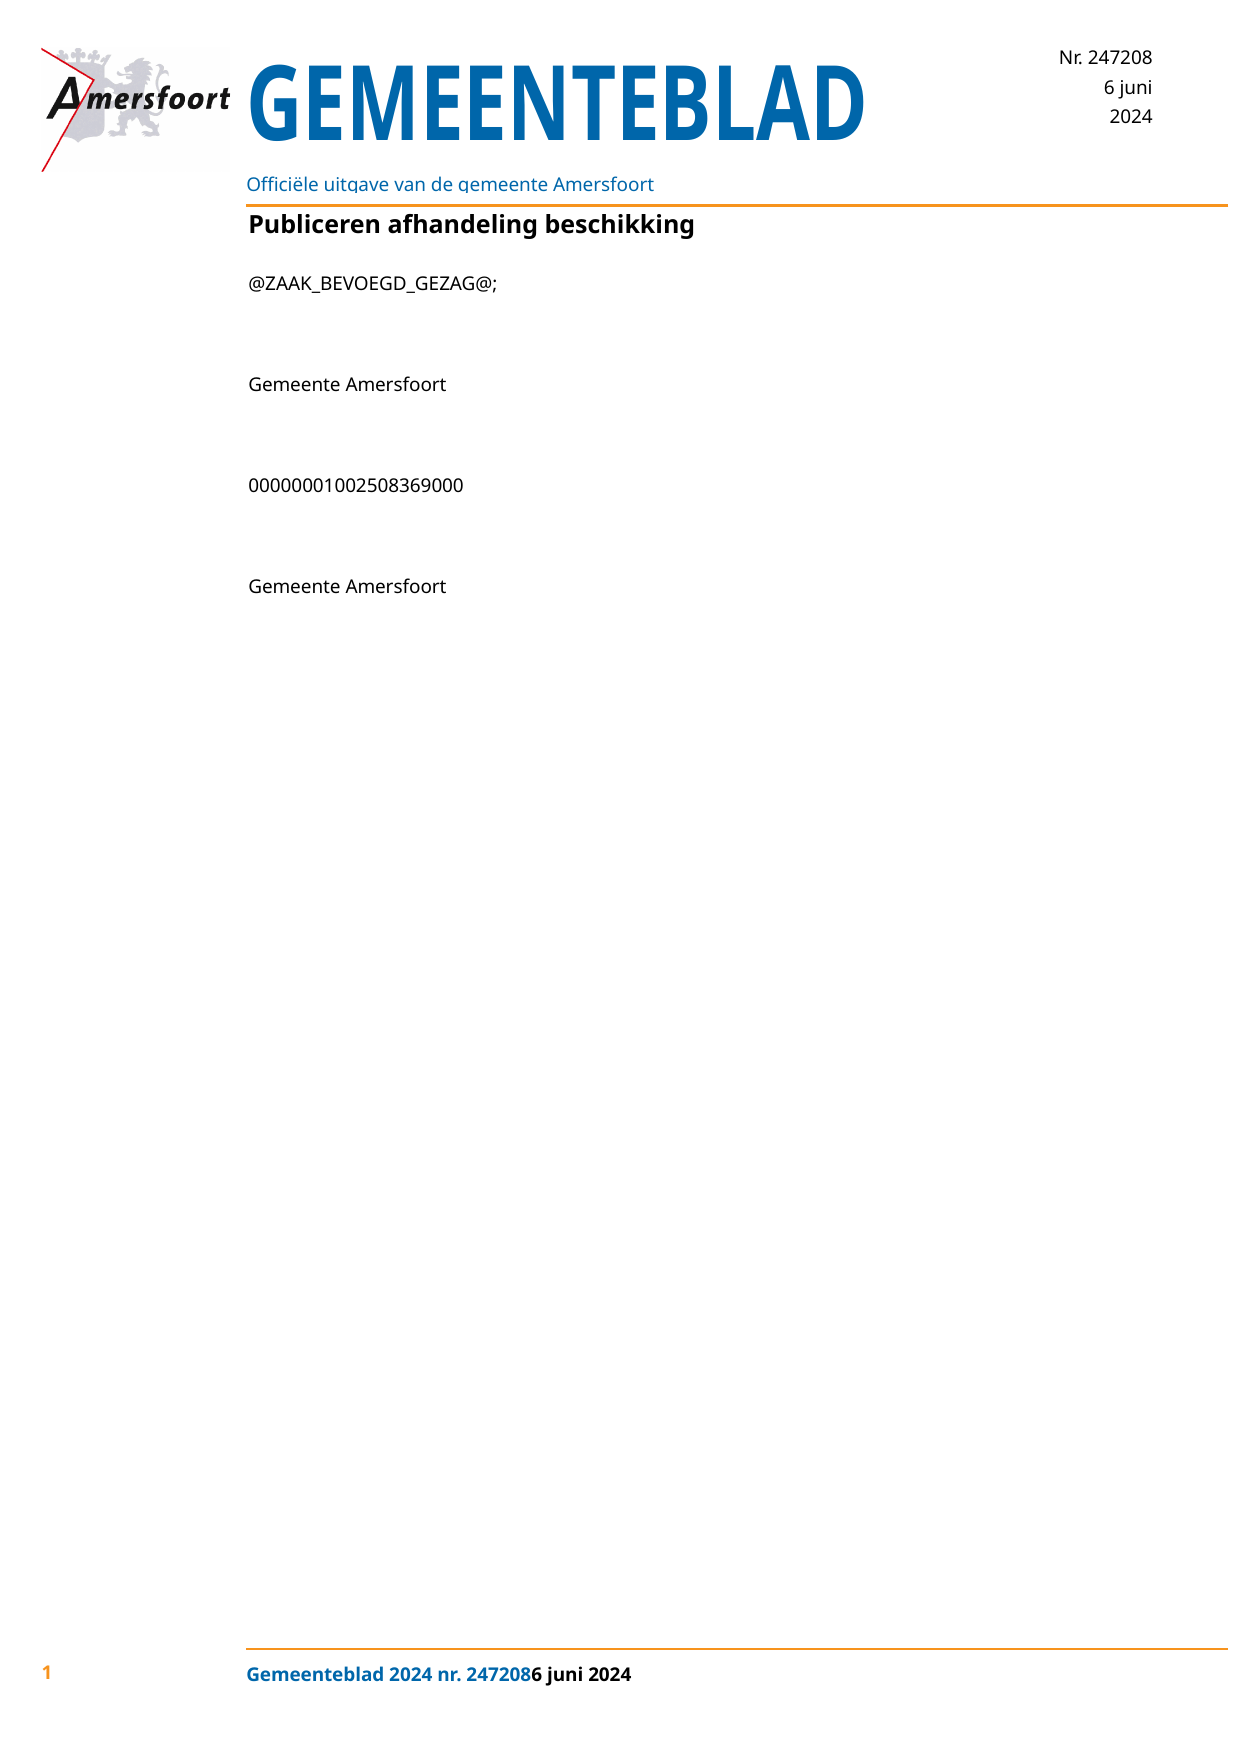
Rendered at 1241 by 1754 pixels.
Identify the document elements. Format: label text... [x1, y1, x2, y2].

text Gemeente Amersfoort [248, 371, 1152, 397]
text Publiceren afhandeling beschikking [248, 207, 1152, 241]
text 00000001002508369000 [248, 472, 1152, 498]
text Gemeente Amersfoort [248, 573, 1152, 598]
picture [41, 47, 231, 172]
text @ZAAK_BEVOEGD_GEZAG@; [248, 270, 1152, 296]
